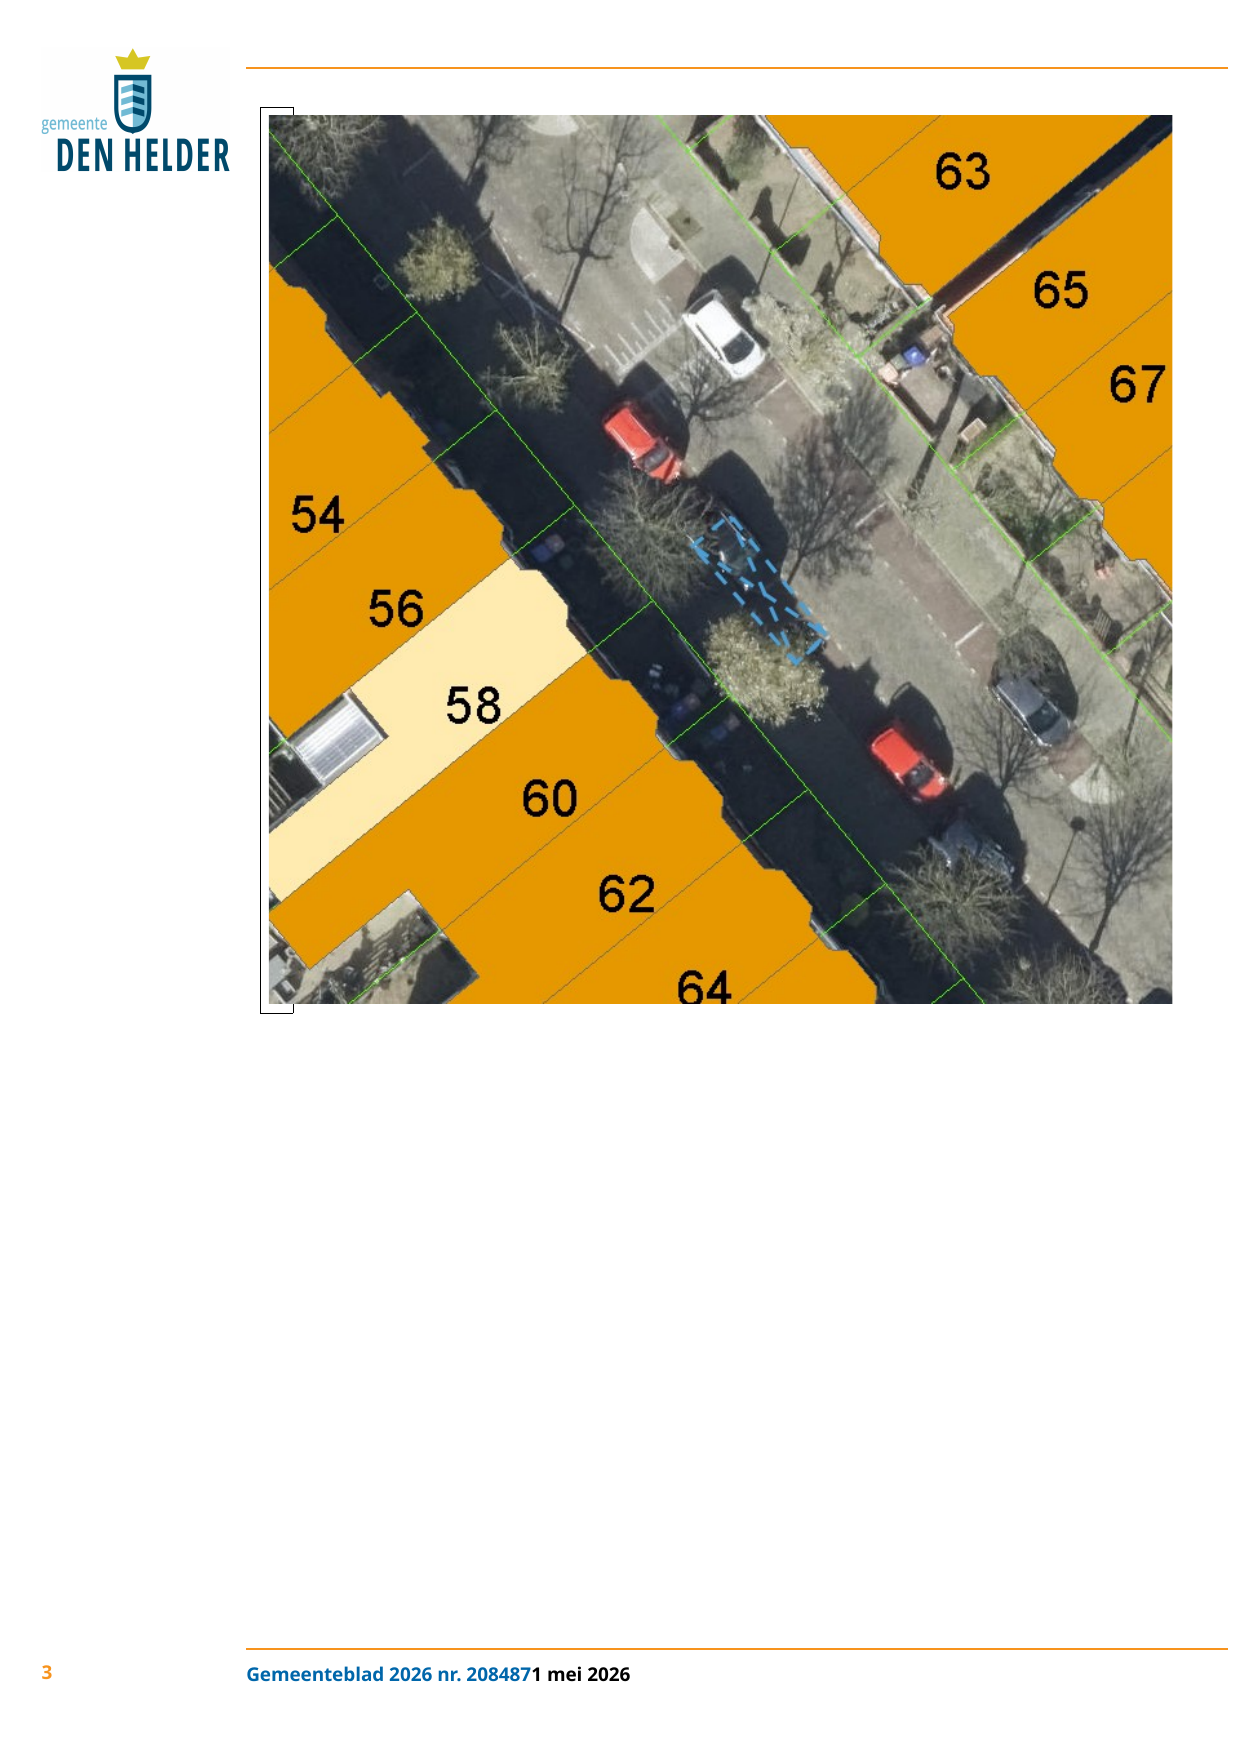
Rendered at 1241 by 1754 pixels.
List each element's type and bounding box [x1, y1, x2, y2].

picture [268, 115, 1173, 1004]
picture [220, 160, 224, 172]
picture [130, 157, 135, 172]
picture [182, 144, 187, 165]
picture [63, 144, 68, 165]
picture [100, 154, 106, 172]
picture [41, 47, 231, 172]
